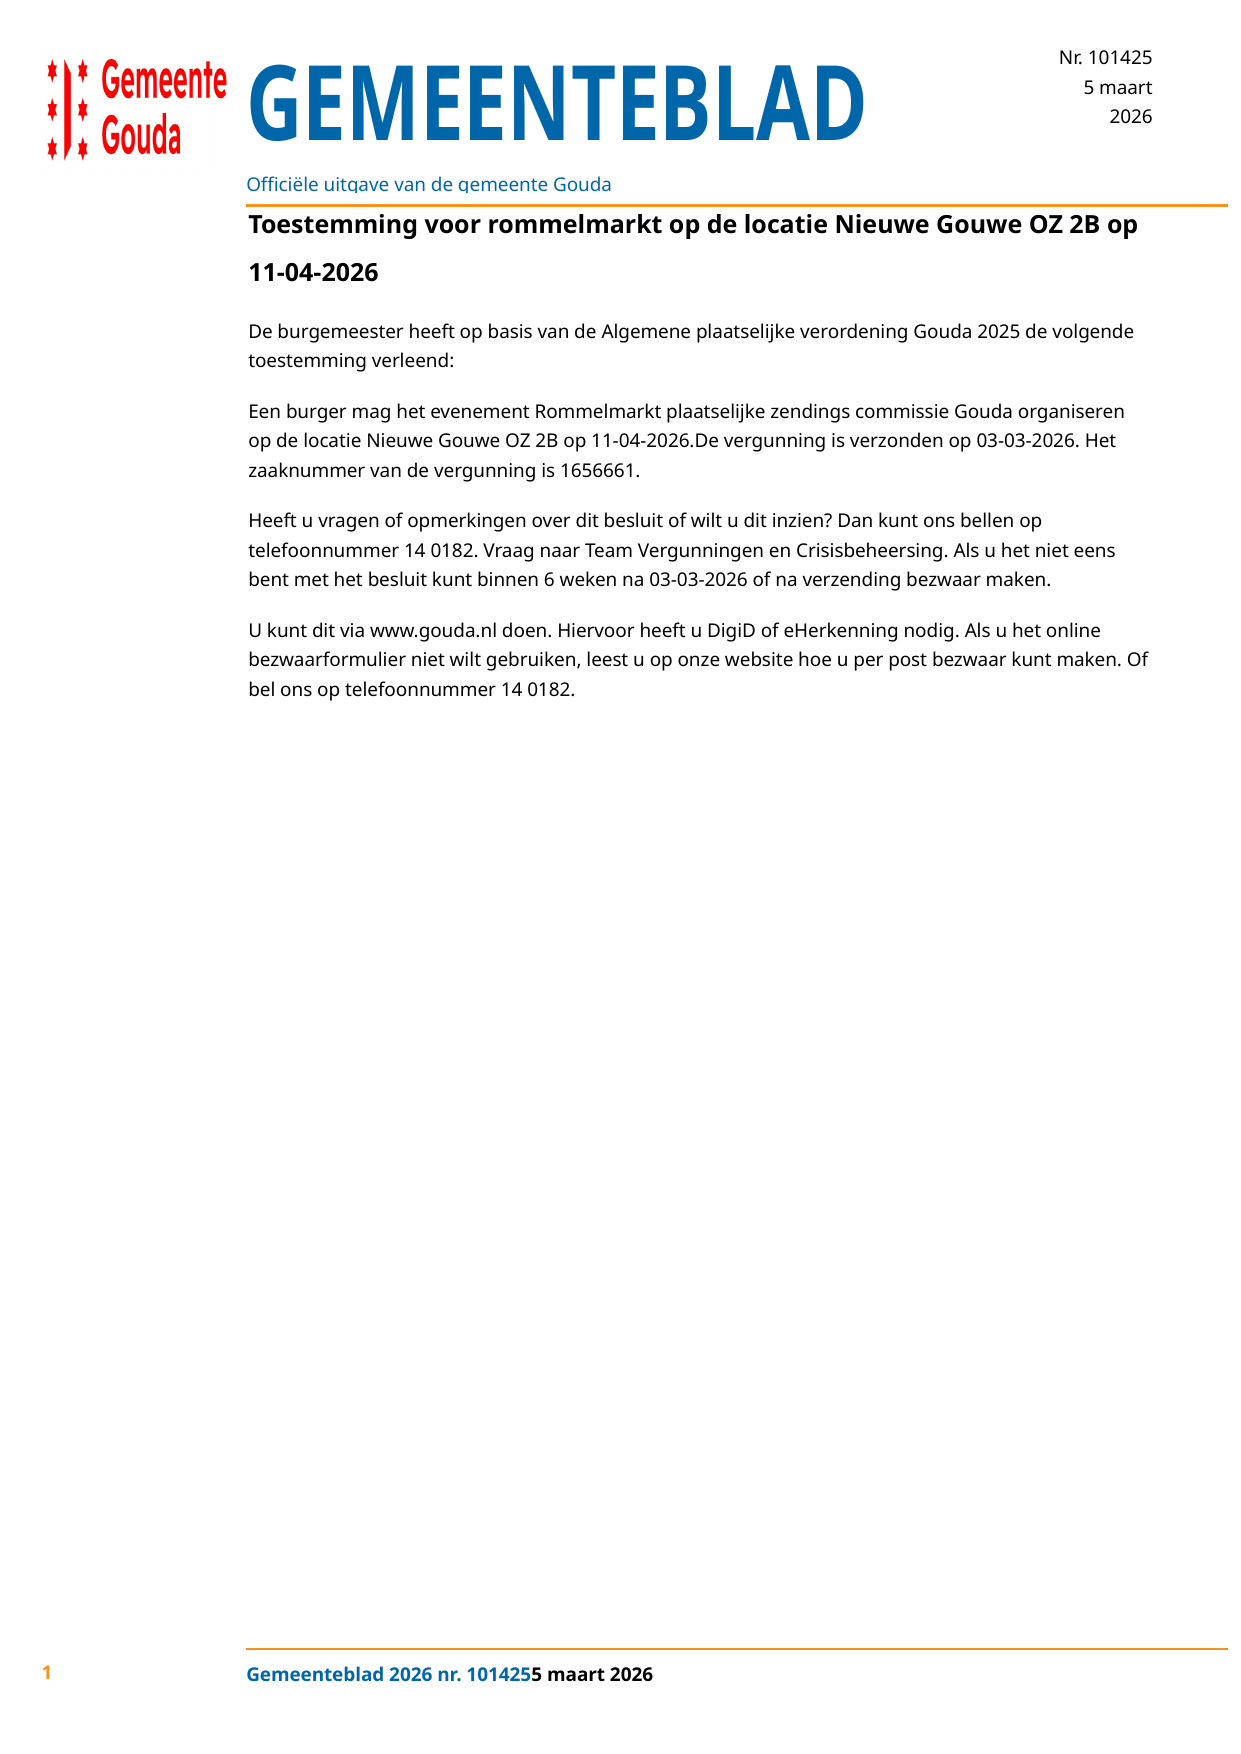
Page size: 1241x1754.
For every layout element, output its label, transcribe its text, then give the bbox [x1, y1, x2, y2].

text Een burger mag het evenement Rommelmarkt plaatselijke zendings commissie Gouda organiseren op de locatie Nieuwe Gouwe OZ 2B op 11-04-2026.De vergunning is verzonden op 03-03-2026. Het zaaknummer van de vergunning is 1656661. [248, 398, 1152, 483]
text U kunt dit via www.gouda.nl doen. Hiervoor heeft u DigiD of eHerkenning nodig. Als u het online bezwaarformulier niet wilt gebruiken, leest u op onze website hoe u per post bezwaar kunt maken. Of bel ons op telefoonnummer 14 0182. [248, 617, 1152, 702]
text De burgemeester heeft op basis van de Algemene plaatselijke verordening Gouda 2025 de volgende toestemming verleend: [248, 318, 1152, 373]
picture [41, 47, 231, 172]
text Heeft u vragen of opmerkingen over dit besluit of wilt u dit inzien? Dan kunt ons bellen op telefoonnummer 14 0182. Vraag naar Team Vergunningen en Crisisbeheersing. Als u het niet eens bent met het besluit kunt binnen 6 weken na 03-03-2026 of na verzending bezwaar maken. [248, 507, 1152, 592]
text Toestemming voor rommelmarkt op de locatie Nieuwe Gouwe OZ 2B op 11-04-2026 [248, 207, 1152, 288]
